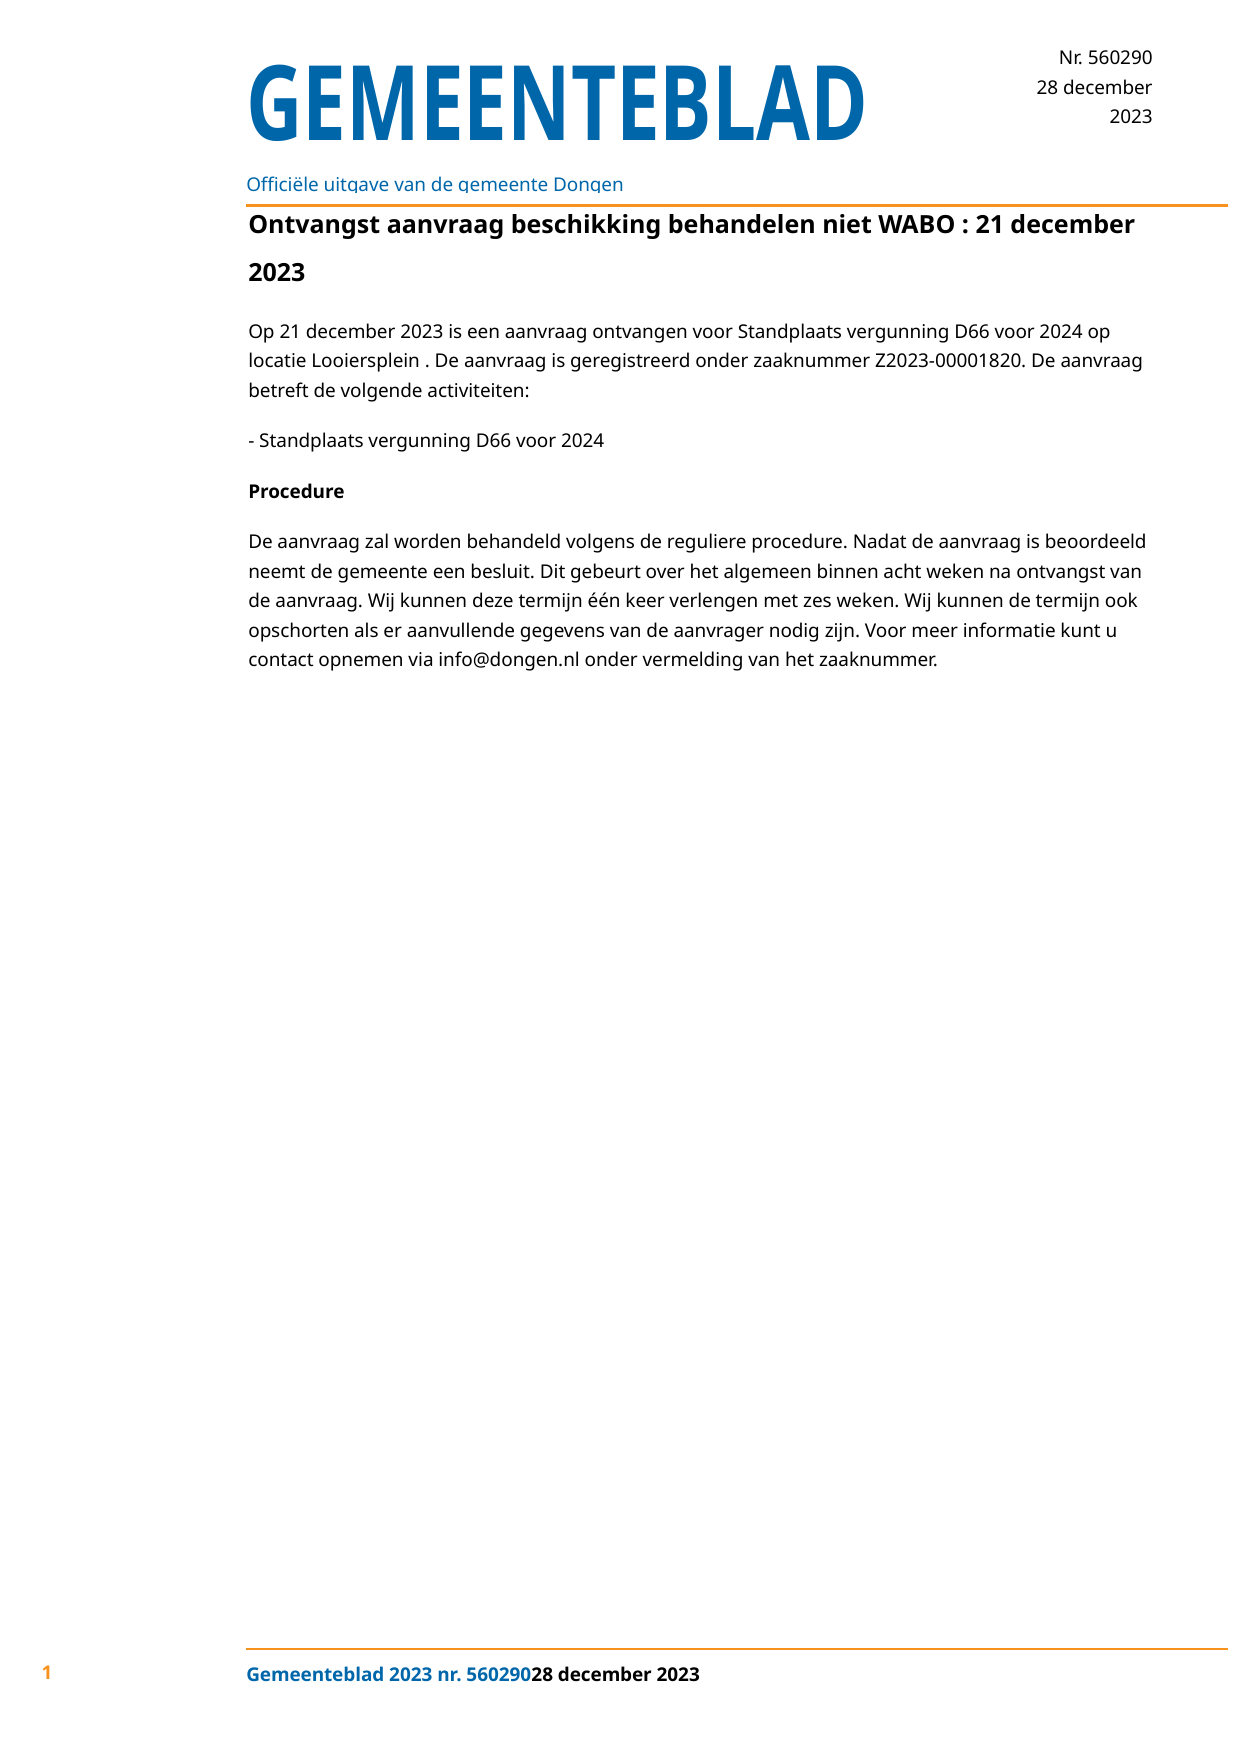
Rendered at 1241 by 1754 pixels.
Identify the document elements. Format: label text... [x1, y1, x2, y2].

text De aanvraag zal worden behandeld volgens de reguliere procedure. Nadat de aanvraag is beoordeeld neemt de gemeente een besluit. Dit gebeurt over het algemeen binnen acht weken na ontvangst van de aanvraag. Wij kunnen deze termijn één keer verlengen met zes weken. Wij kunnen de termijn ook opschorten als er aanvullende gegevens van de aanvrager nodig zijn. Voor meer informatie kunt u contact opnemen via info@dongen.nl onder vermelding van het zaaknummer. [248, 528, 1152, 672]
picture [41, 47, 231, 172]
text Op 21 december 2023 is een aanvraag ontvangen voor Standplaats vergunning D66 voor 2024 op locatie Looiersplein . De aanvraag is geregistreerd onder zaaknummer Z2023-00001820. De aanvraag betreft de volgende activiteiten: [248, 318, 1152, 403]
text Procedure [248, 478, 1152, 504]
text Ontvangst aanvraag beschikking behandelen niet WABO : 21 december 2023 [248, 207, 1152, 288]
text - Standplaats vergunning D66 voor 2024 [248, 427, 1152, 453]
